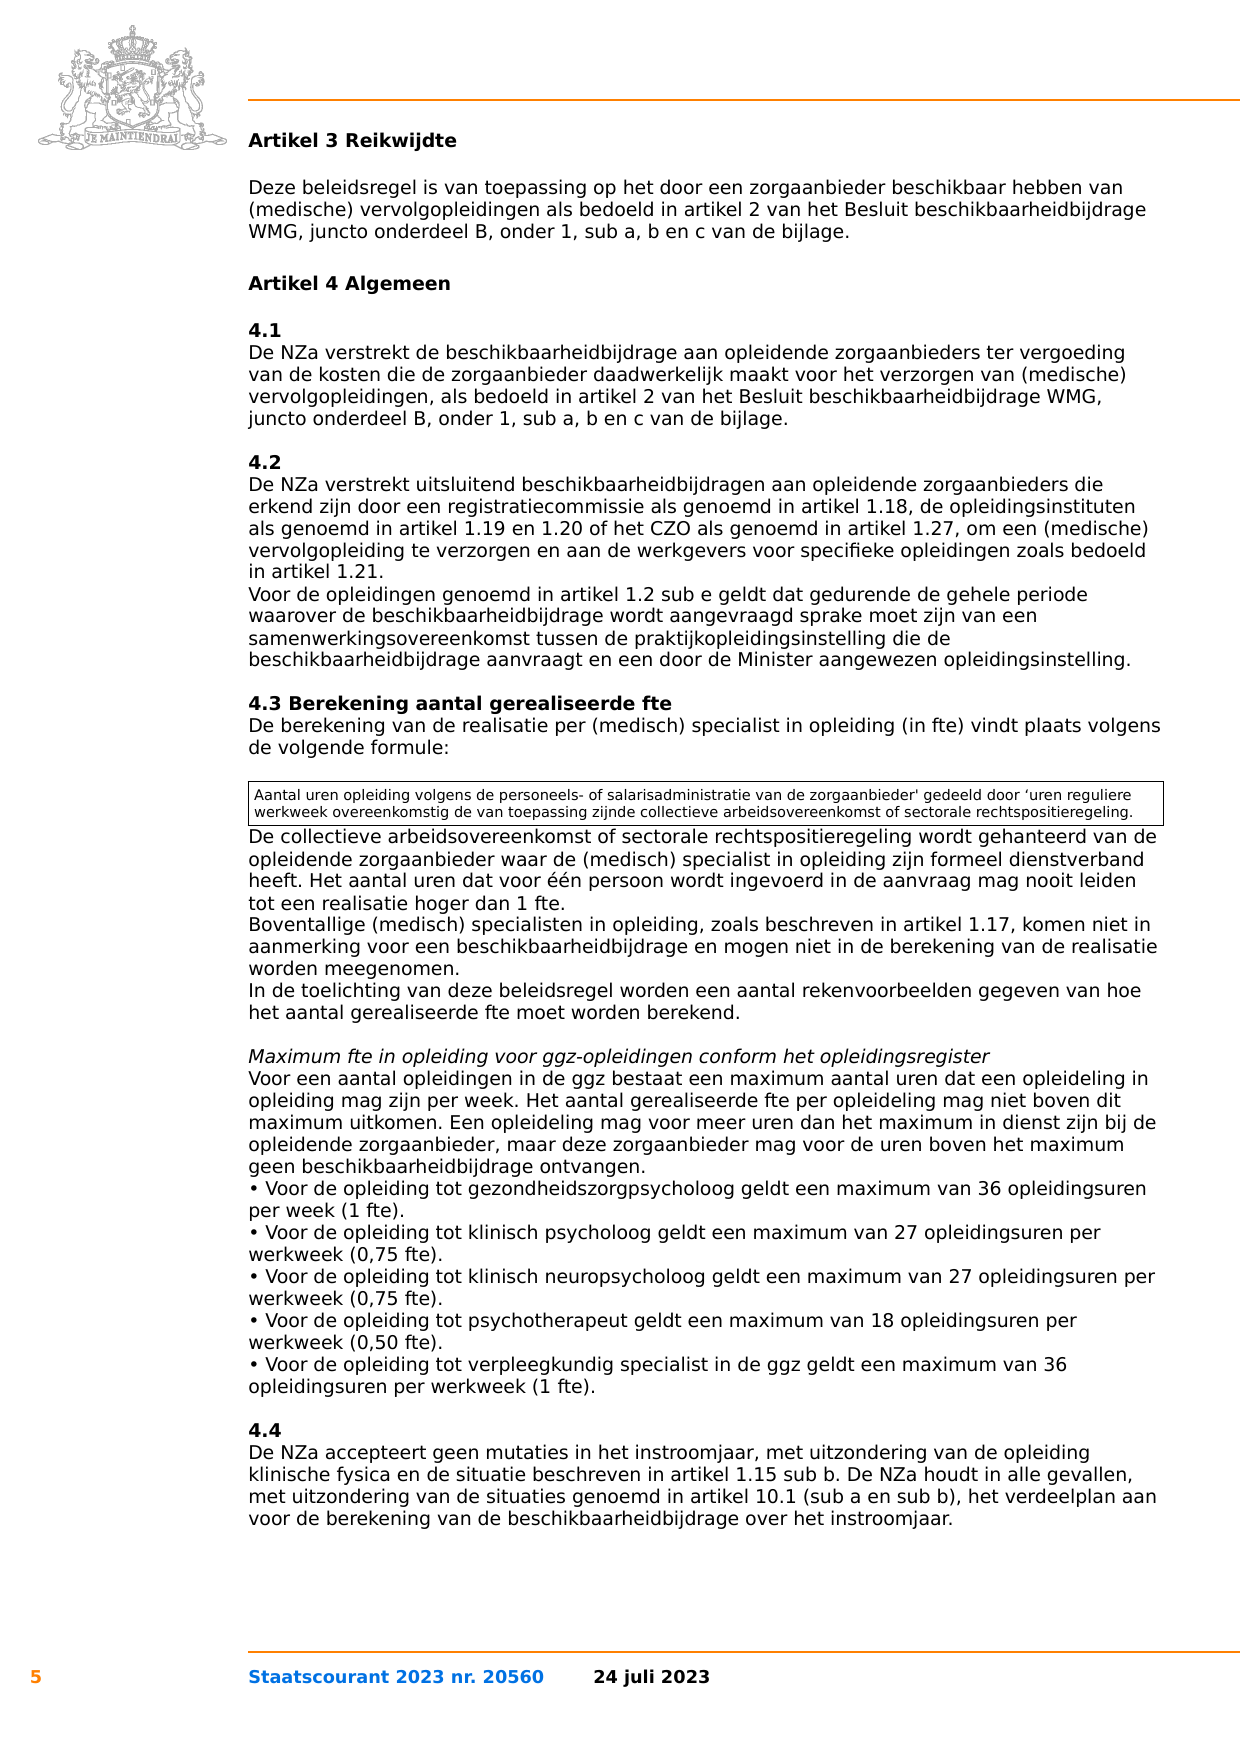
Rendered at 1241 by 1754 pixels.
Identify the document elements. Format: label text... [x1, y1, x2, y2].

text Deze beleidsregel is van toepassing op het door een zorgaanbieder beschikbaar hebben van (medische) vervolgopleidingen als bedoeld in artikel 2 van het Besluit beschikbaarheidbijdrage WMG, juncto onderdeel B, onder 1, sub a, b en c van de bijlage. [248, 177, 1163, 243]
text De collectieve arbeidsovereenkomst of sectorale rechtspositieregeling wordt gehanteerd van de opleidende zorgaanbieder waar de (medisch) specialist in opleiding zijn formeel dienstverband heeft. Het aantal uren dat voor één persoon wordt ingevoerd in de aanvraag mag nooit leiden tot een realisatie hoger dan 1 fte. [248, 826, 1163, 914]
subtitle Maximum fte in opleiding voor ggz-opleidingen conform het opleidingsregister [248, 1046, 1163, 1068]
subtitle Artikel 3 Reikwijdte [248, 130, 1163, 152]
text De NZa verstrekt uitsluitend beschikbaarheidbijdragen aan opleidende zorgaanbieders die erkend zijn door een registratiecommissie als genoemd in artikel 1.18, de opleidingsinstituten als genoemd in artikel 1.19 en 1.20 of het CZO als genoemd in artikel 1.27, om een (medische) vervolgopleiding te verzorgen en aan de werkgevers voor specifieke opleidingen zoals bedoeld in artikel 1.21. [248, 473, 1163, 583]
text Voor een aantal opleidingen in de ggz bestaat een maximum aantal uren dat een opleideling in opleiding mag zijn per week. Het aantal gerealiseerde fte per opleideling mag niet boven dit maximum uitkomen. Een opleideling mag voor meer uren dan het maximum in dienst zijn bij de opleidende zorgaanbieder, maar deze zorgaanbieder mag voor de uren boven het maximum geen beschikbaarheidbijdrage ontvangen. [248, 1068, 1163, 1178]
subtitle 4.1 [248, 320, 1163, 342]
picture [38, 25, 227, 150]
table_header Aantal uren opleiding volgens de personeels- of salarisadministratie van de zorgaanbieder' gedeeld door ‘uren reguliere werkweek overeenkomstig de van toepassing zijnde collectieve arbeidsovereenkomst of sectorale rechtspositieregeling. [249, 782, 1163, 825]
text • Voor de opleiding tot psychotherapeut geldt een maximum van 18 opleidingsuren per werkweek (0,50 fte). [248, 1310, 1163, 1354]
text • Voor de opleiding tot klinisch neuropsycholoog geldt een maximum van 27 opleidingsuren per werkweek (0,75 fte). [248, 1266, 1163, 1310]
text Voor de opleidingen genoemd in artikel 1.2 sub e geldt dat gedurende de gehele periode waarover de beschikbaarheidbijdrage wordt aangevraagd sprake moet zijn van een samenwerkingsovereenkomst tussen de praktijkopleidingsinstelling die de beschikbaarheidbijdrage aanvraagt en een door de Minister aangewezen opleidingsinstelling. [248, 583, 1163, 671]
text De NZa accepteert geen mutaties in het instroomjaar, met uitzondering van de opleiding klinische fysica en de situatie beschreven in artikel 1.15 sub b. De NZa houdt in alle gevallen, met uitzondering van de situaties genoemd in artikel 10.1 (sub a en sub b), het verdeelplan aan voor de berekening van de beschikbaarheidbijdrage over het instroomjaar. [248, 1442, 1163, 1529]
text • Voor de opleiding tot gezondheidszorgpsycholoog geldt een maximum van 36 opleidingsuren per week (1 fte). [248, 1178, 1163, 1222]
subtitle Artikel 4 Algemeen [248, 273, 1163, 295]
text De berekening van de realisatie per (medisch) specialist in opleiding (in fte) vindt plaats volgens de volgende formule: [248, 715, 1163, 759]
text De NZa verstrekt de beschikbaarheidbijdrage aan opleidende zorgaanbieders ter vergoeding van de kosten die de zorgaanbieder daadwerkelijk maakt voor het verzorgen van (medische) vervolgopleidingen, als bedoeld in artikel 2 van het Besluit beschikbaarheidbijdrage WMG, juncto onderdeel B, onder 1, sub a, b en c van de bijlage. [248, 342, 1163, 430]
text • Voor de opleiding tot klinisch psycholoog geldt een maximum van 27 opleidingsuren per werkweek (0,75 fte). [248, 1222, 1163, 1266]
subtitle 4.4 [248, 1420, 1163, 1442]
subtitle 4.3 Berekening aantal gerealiseerde fte [248, 693, 1163, 715]
text In de toelichting van deze beleidsregel worden een aantal rekenvoorbeelden gegeven van hoe het aantal gerealiseerde fte moet worden berekend. [248, 980, 1163, 1024]
text Boventallige (medisch) specialisten in opleiding, zoals beschreven in artikel 1.17, komen niet in aanmerking voor een beschikbaarheidbijdrage en mogen niet in de berekening van de realisatie worden meegenomen. [248, 914, 1163, 980]
text • Voor de opleiding tot verpleegkundig specialist in de ggz geldt een maximum van 36 opleidingsuren per werkweek (1 fte). [248, 1354, 1163, 1398]
subtitle 4.2 [248, 452, 1163, 473]
